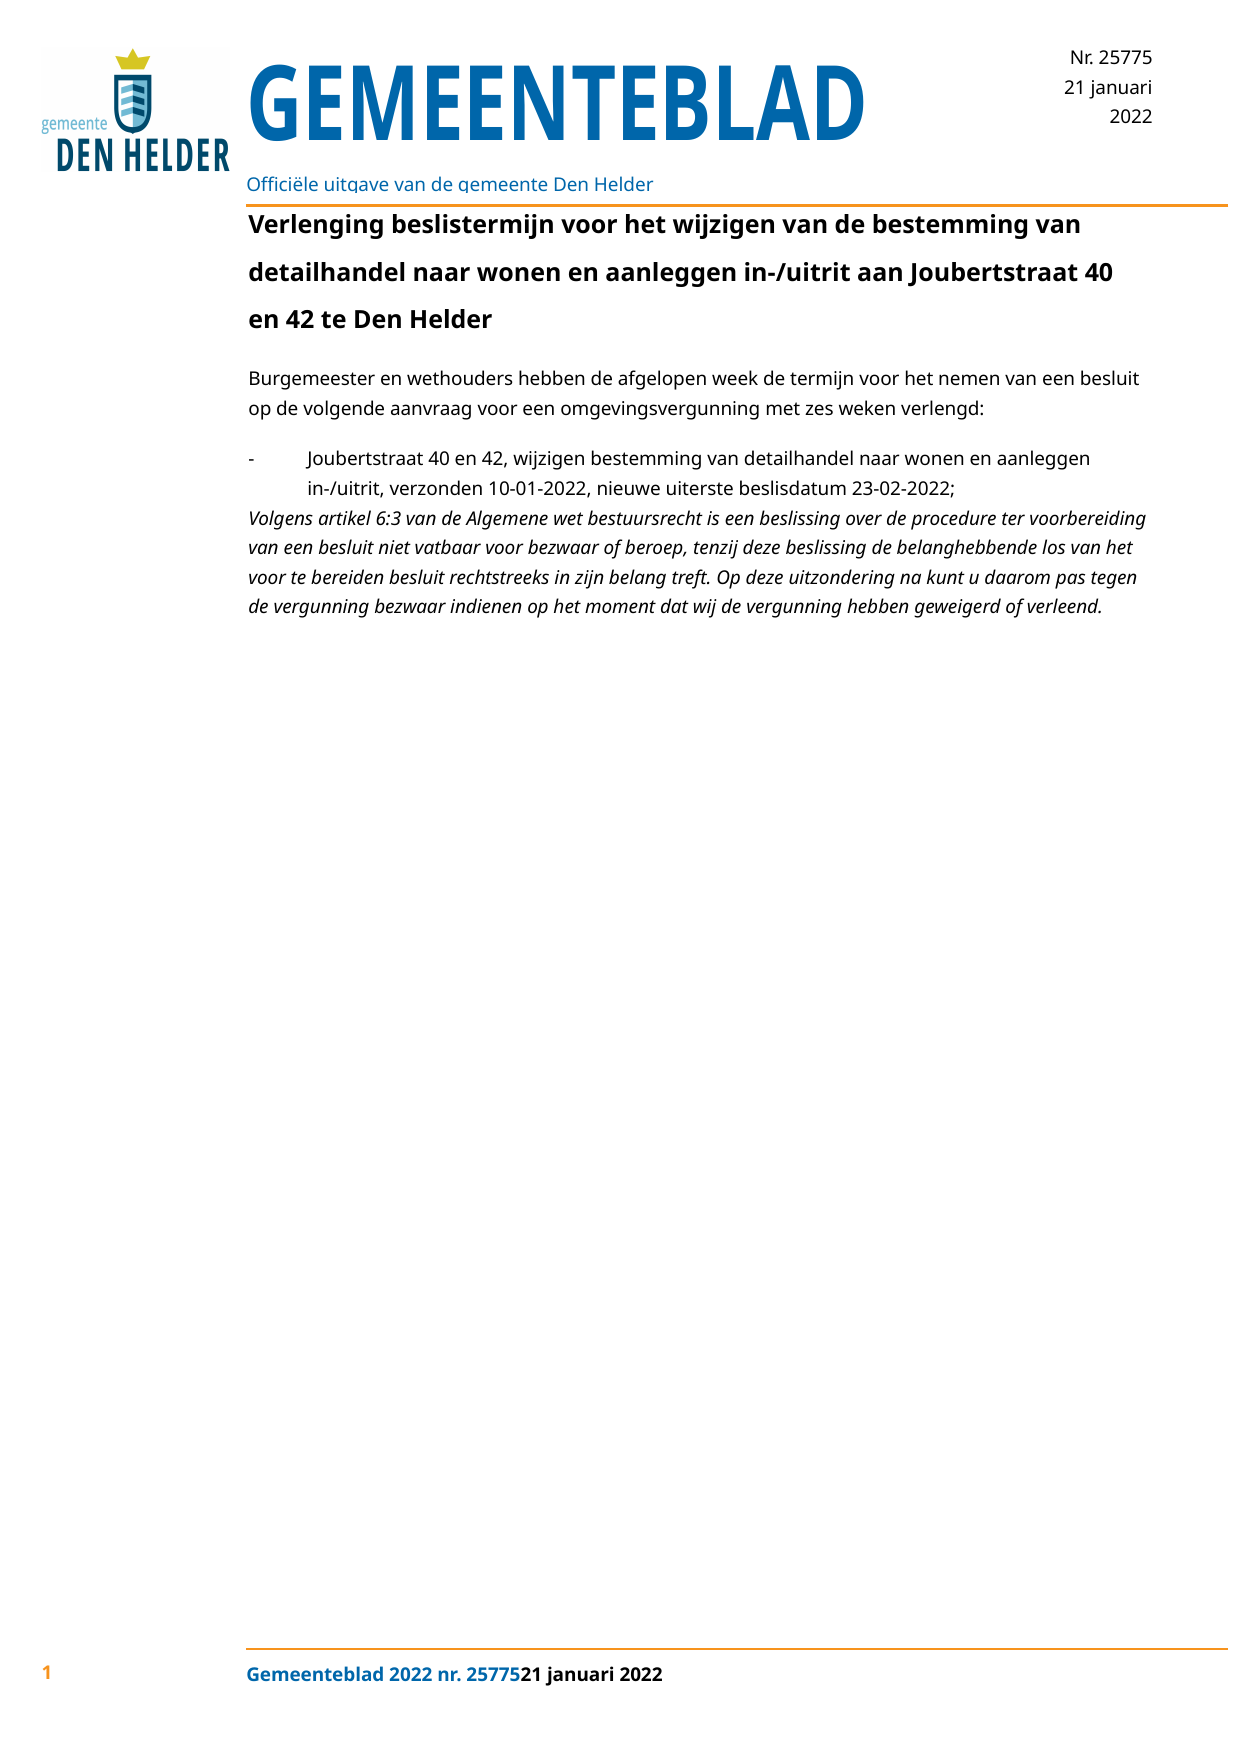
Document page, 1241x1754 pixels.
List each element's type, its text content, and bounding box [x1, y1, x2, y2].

text Burgemeester en wethouders hebben de afgelopen week de termijn voor het nemen van een besluit op de volgende aanvraag voor een omgevingsvergunning met zes weken verlengd: [248, 366, 1152, 421]
picture [41, 47, 231, 172]
list Joubertstraat 40 en 42, wijzigen bestemming van detailhandel naar wonen en aanleggen in-/uitrit, verzonden 10-01-2022, nieuwe uiterste beslisdatum 23-02-2022; [248, 446, 1152, 501]
picture [130, 157, 135, 172]
picture [182, 144, 187, 165]
text Volgens artikel 6:3 van de Algemene wet bestuursrecht is een beslissing over de procedure ter voorbereiding van een besluit niet vatbaar voor bezwaar of beroep, tenzij deze beslissing de belanghebbende los van het voor te bereiden besluit rechtstreeks in zijn belang treft. Op deze uitzondering na kunt u daarom pas tegen de vergunning bezwaar indienen op het moment dat wij de vergunning hebben geweigerd of verleend. [248, 505, 1152, 619]
picture [100, 154, 106, 172]
picture [63, 144, 68, 165]
picture [220, 160, 224, 172]
text Verlenging beslistermijn voor het wijzigen van de bestemming van detailhandel naar wonen en aanleggen in-/uitrit aan Joubertstraat 40 en 42 te Den Helder [248, 207, 1152, 336]
